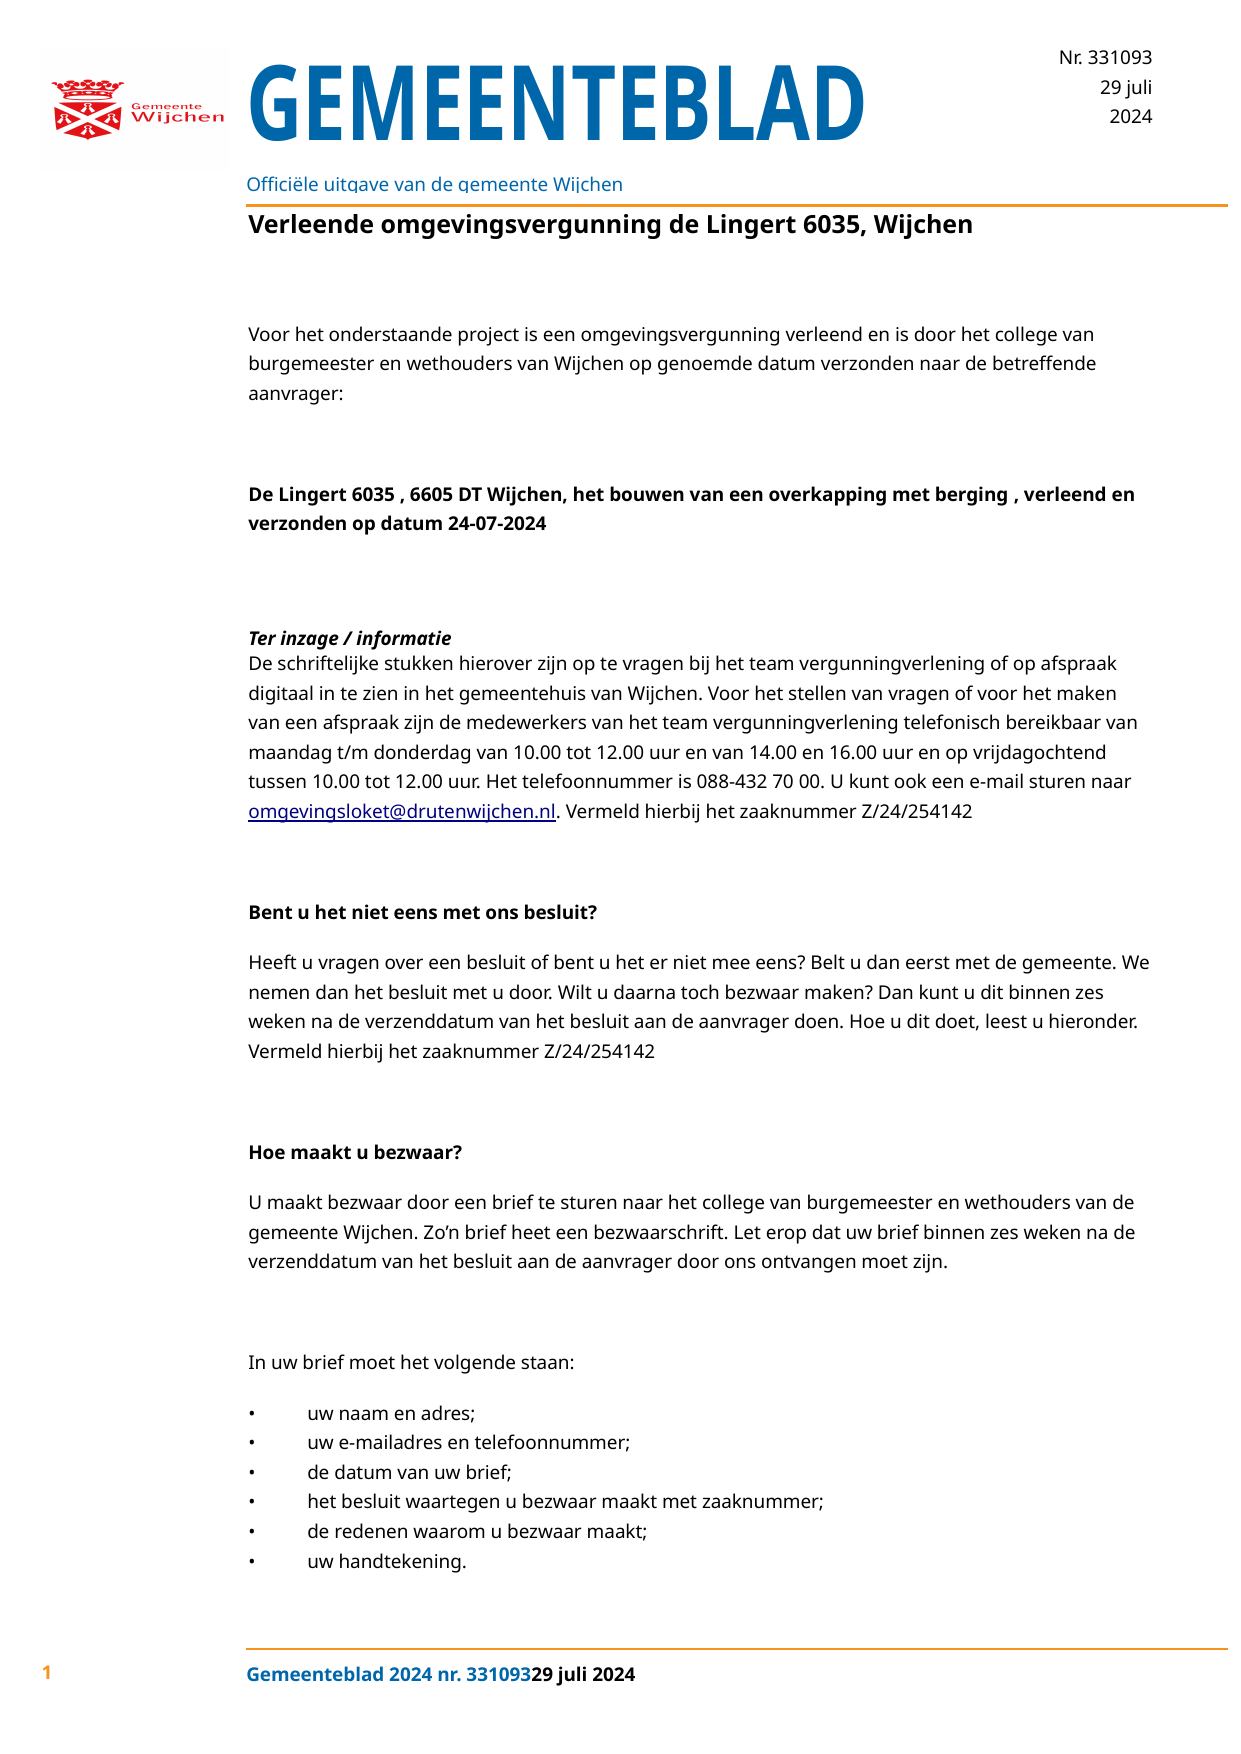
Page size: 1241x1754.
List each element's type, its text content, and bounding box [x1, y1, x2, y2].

list de datum van uw brief; [248, 1459, 1152, 1485]
text Verleende omgevingsvergunning de Lingert 6035, Wijchen [248, 207, 1152, 241]
text Hoe maakt u bezwaar? [248, 1139, 1152, 1165]
list de redenen waarom u bezwaar maakt; [248, 1518, 1152, 1544]
list uw e-mailadres en telefoonnummer; [248, 1429, 1152, 1455]
list uw handtekening. [248, 1548, 1152, 1574]
text Bent u het niet eens met ons besluit? [248, 899, 1152, 925]
text Heeft u vragen over een besluit of bent u het er niet mee eens? Belt u dan eerst met de gemeente. We nemen dan het besluit met u door. Wilt u daarna toch bezwaar maken? Dan kunt u dit binnen zes weken na de verzenddatum van het besluit aan de aanvrager doen. Hoe u dit doet, leest u hieronder. Vermeld hierbij het zaaknummer Z/24/254142 [248, 949, 1152, 1064]
text Ter inzage / informatie [248, 625, 1152, 650]
picture [41, 47, 231, 172]
text Voor het onderstaande project is een omgevingsvergunning verleend en is door het college van burgemeester en wethouders van Wijchen op genoemde datum verzonden naar de betreffende aanvrager: [248, 321, 1152, 406]
list uw naam en adres; [248, 1400, 1152, 1426]
text U maakt bezwaar door een brief te sturen naar het college van burgemeester en wethouders van de gemeente Wijchen. Zo’n brief heet een bezwaarschrift. Let erop dat uw brief binnen zes weken na de verzenddatum van het besluit aan de aanvrager door ons ontvangen moet zijn. [248, 1189, 1152, 1274]
text In uw brief moet het volgende staan: [248, 1349, 1152, 1375]
list het besluit waartegen u bezwaar maakt met zaaknummer; [248, 1489, 1152, 1514]
text De schriftelijke stukken hierover zijn op te vragen bij het team vergunningverlening of op afspraak digitaal in te zien in het gemeentehuis van Wijchen. Voor het stellen van vragen of voor het maken van een afspraak zijn de medewerkers van het team vergunningverlening telefonisch bereikbaar van maandag t/m donderdag van 10.00 tot 12.00 uur en van 14.00 en 16.00 uur en op vrijdagochtend tussen 10.00 tot 12.00 uur. Het telefoonnummer is 088-432 70 00. U kunt ook een e-mail sturen naar omgevingsloket@drutenwijchen.nl. Vermeld hierbij het zaaknummer Z/24/254142 [248, 650, 1152, 824]
text De Lingert 6035 , 6605 DT Wijchen, het bouwen van een overkapping met berging , verleend en verzonden op datum 24-07-2024 [248, 481, 1152, 536]
